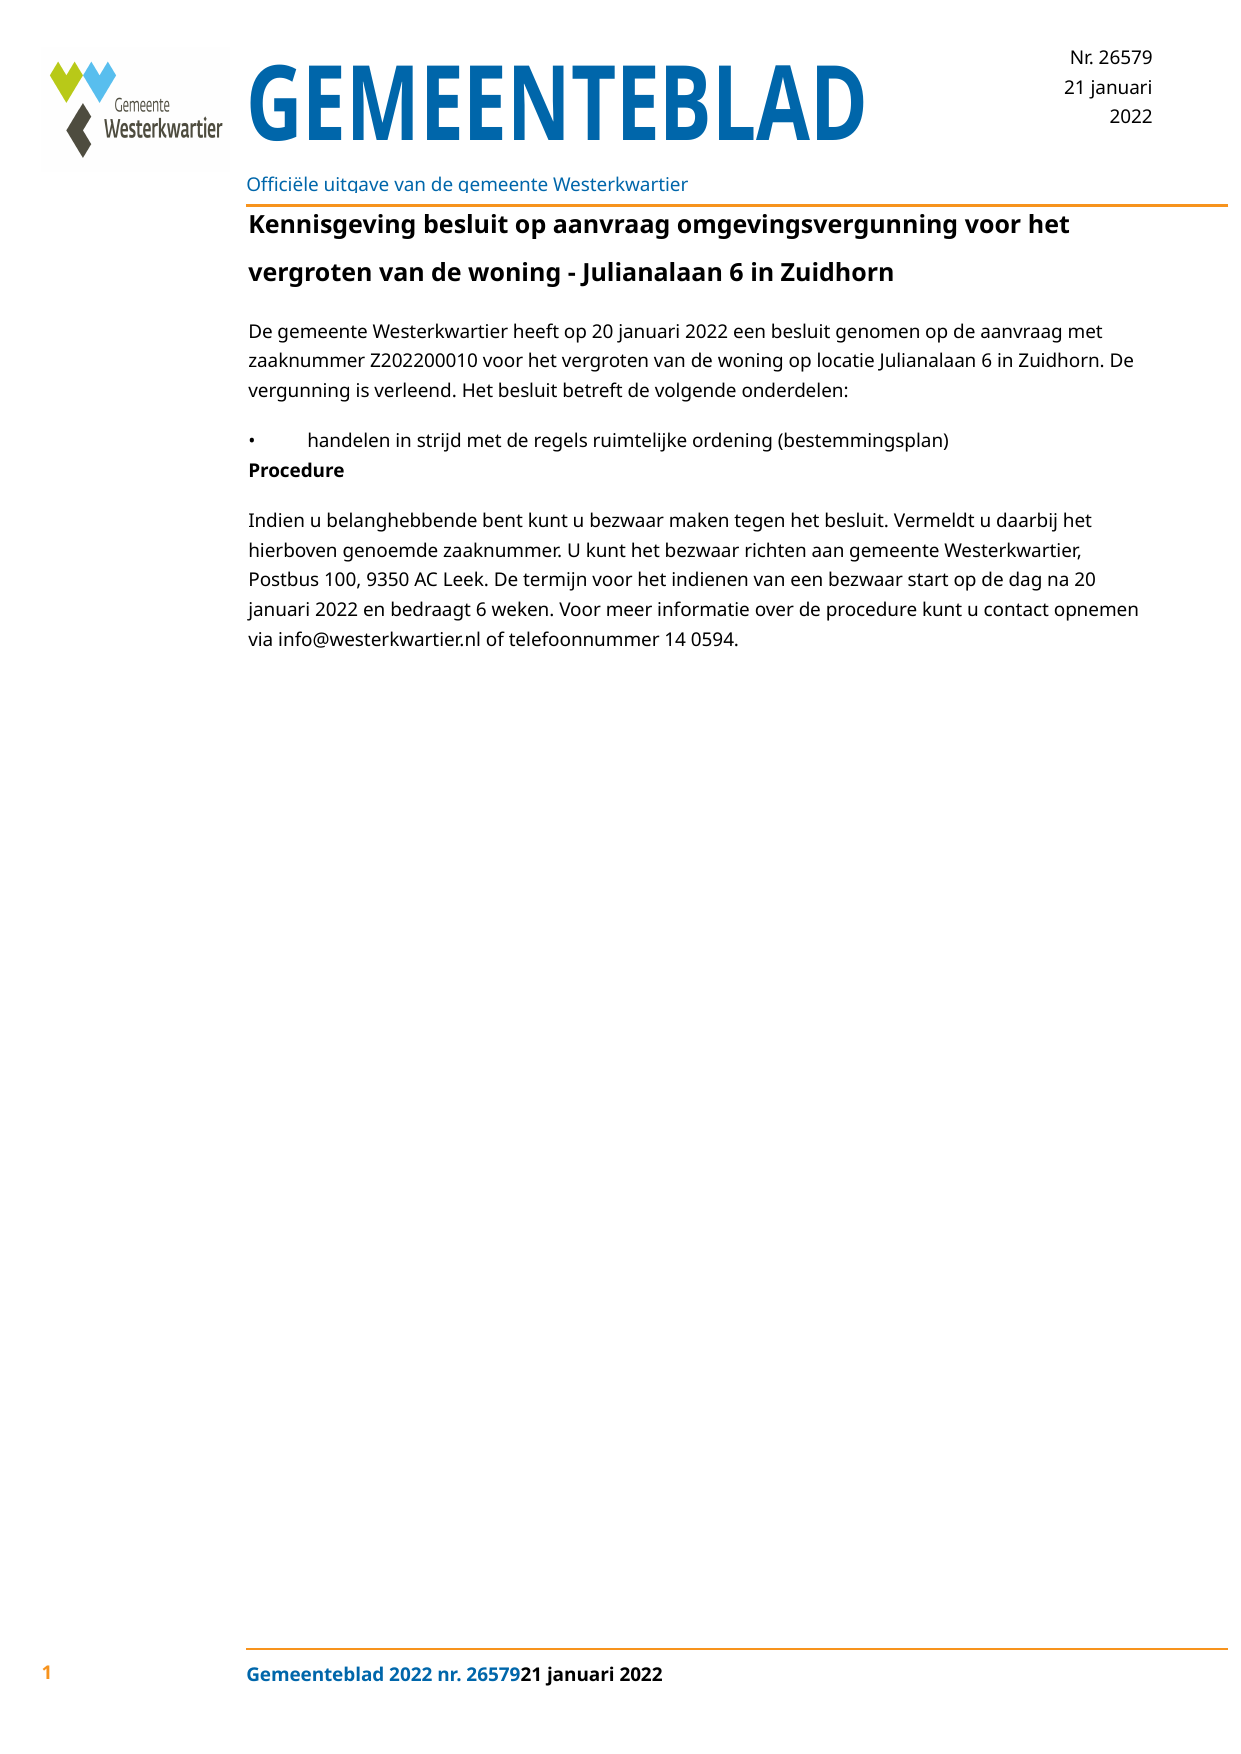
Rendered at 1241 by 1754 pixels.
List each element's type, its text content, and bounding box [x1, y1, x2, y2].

picture [41, 47, 231, 172]
text Kennisgeving besluit op aanvraag omgevingsvergunning voor het vergroten van de woning - Julianalaan 6 in Zuidhorn [248, 207, 1152, 288]
text Procedure [248, 457, 1152, 483]
text Indien u belanghebbende bent kunt u bezwaar maken tegen het besluit. Vermeldt u daarbij het hierboven genoemde zaaknummer. U kunt het bezwaar richten aan gemeente Westerkwartier, Postbus 100, 9350 AC Leek. De termijn voor het indienen van een bezwaar start op de dag na 20 januari 2022 en bedraagt 6 weken. Voor meer informatie over de procedure kunt u contact opnemen via info@westerkwartier.nl of telefoonnummer 14 0594. [248, 507, 1152, 652]
list handelen in strijd met de regels ruimtelijke ordening (bestemmingsplan) [248, 427, 1152, 453]
text De gemeente Westerkwartier heeft op 20 januari 2022 een besluit genomen op de aanvraag met zaaknummer Z202200010 voor het vergroten van de woning op locatie Julianalaan 6 in Zuidhorn. De vergunning is verleend. Het besluit betreft de volgende onderdelen: [248, 318, 1152, 403]
